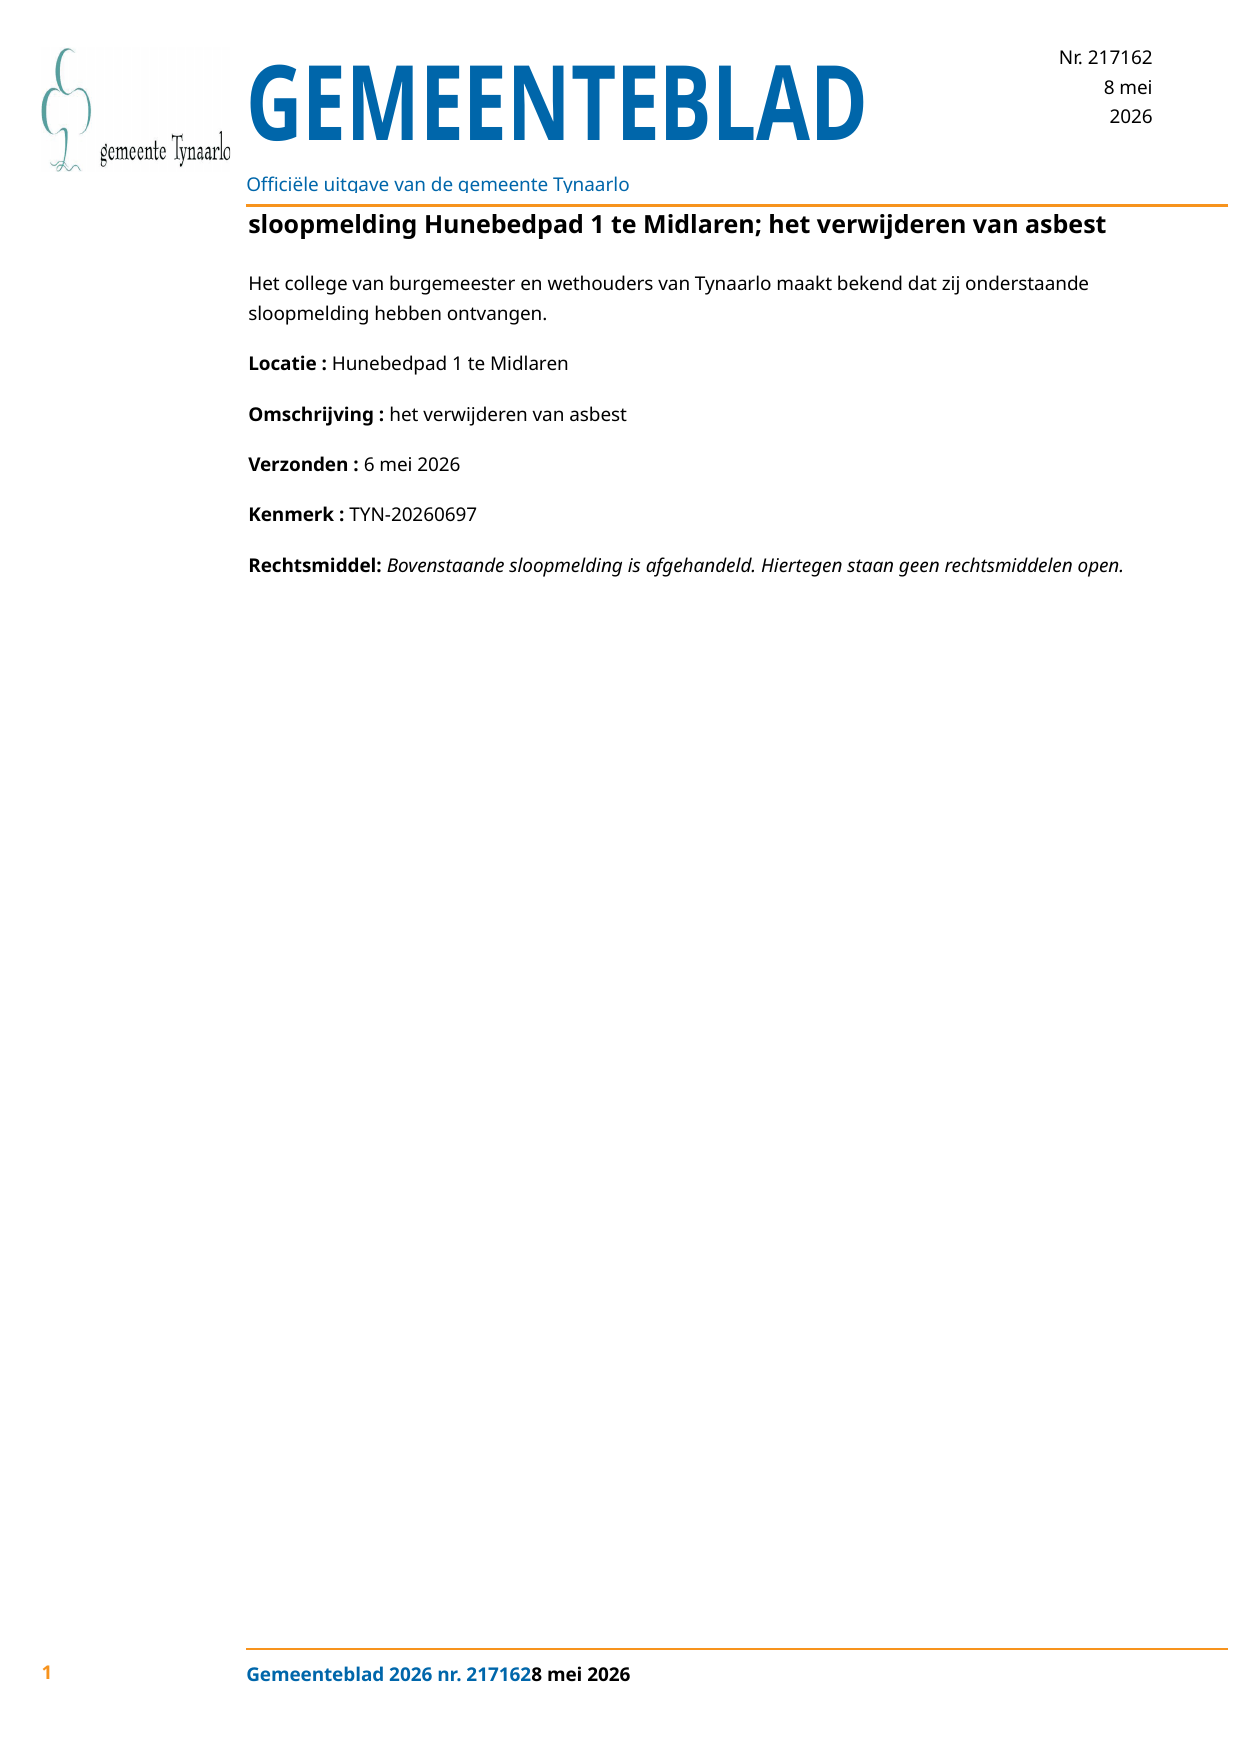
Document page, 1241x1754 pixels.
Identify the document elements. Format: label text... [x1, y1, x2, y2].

text Omschrijving : het verwijderen van asbest [248, 401, 1152, 426]
text Rechtsmiddel: Bovenstaande sloopmelding is afgehandeld. Hiertegen staan geen rechtsmiddelen open. [248, 552, 1152, 578]
text sloopmelding Hunebedpad 1 te Midlaren; het verwijderen van asbest [248, 207, 1152, 241]
text Kenmerk : TYN-20260697 [248, 502, 1152, 527]
text Het college van burgemeester en wethouders van Tynaarlo maakt bekend dat zij onderstaande sloopmelding hebben ontvangen. [248, 270, 1152, 326]
text Locatie : Hunebedpad 1 te Midlaren [248, 350, 1152, 376]
text Verzonden : 6 mei 2026 [248, 451, 1152, 477]
picture [41, 47, 231, 172]
